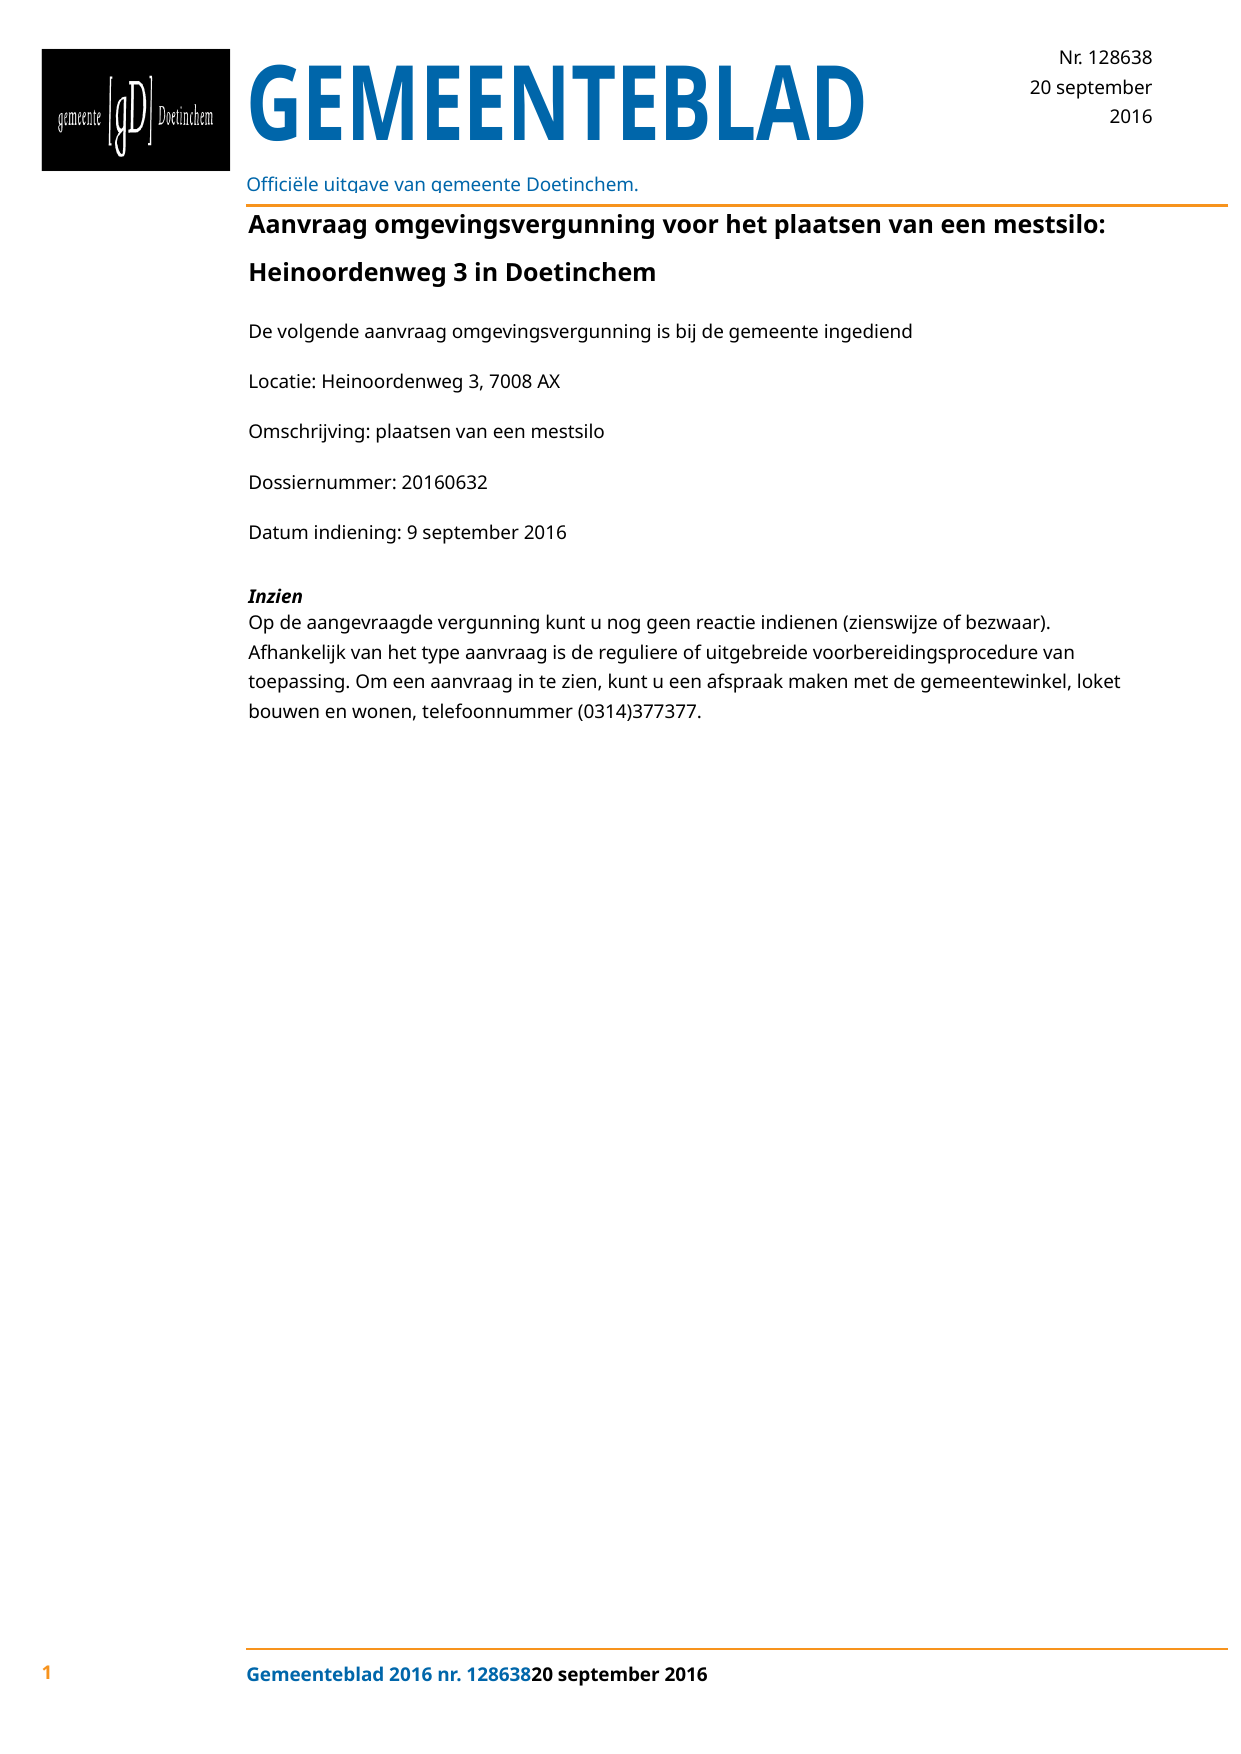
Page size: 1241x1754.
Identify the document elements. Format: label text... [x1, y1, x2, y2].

text Aanvraag omgevingsvergunning voor het plaatsen van een mestsilo: Heinoordenweg 3 in Doetinchem [248, 207, 1152, 288]
text Locatie: Heinoordenweg 3, 7008 AX [248, 368, 1152, 394]
text Omschrijving: plaatsen van een mestsilo [248, 419, 1152, 444]
text Inzien [248, 583, 1152, 609]
text De volgende aanvraag omgevingsvergunning is bij de gemeente ingediend [248, 318, 1152, 344]
text Dossiernummer: 20160632 [248, 469, 1152, 495]
picture [41, 47, 231, 172]
text Datum indiening: 9 september 2016 [248, 519, 1152, 545]
text Op de aangevraagde vergunning kunt u nog geen reactie indienen (zienswijze of bezwaar). Afhankelijk van het type aanvraag is de reguliere of uitgebreide voorbereidingsprocedure van toepassing. Om een aanvraag in te zien, kunt u een afspraak maken met de gemeentewinkel, loket bouwen en wonen, telefoonnummer (0314)377377. [248, 609, 1152, 724]
